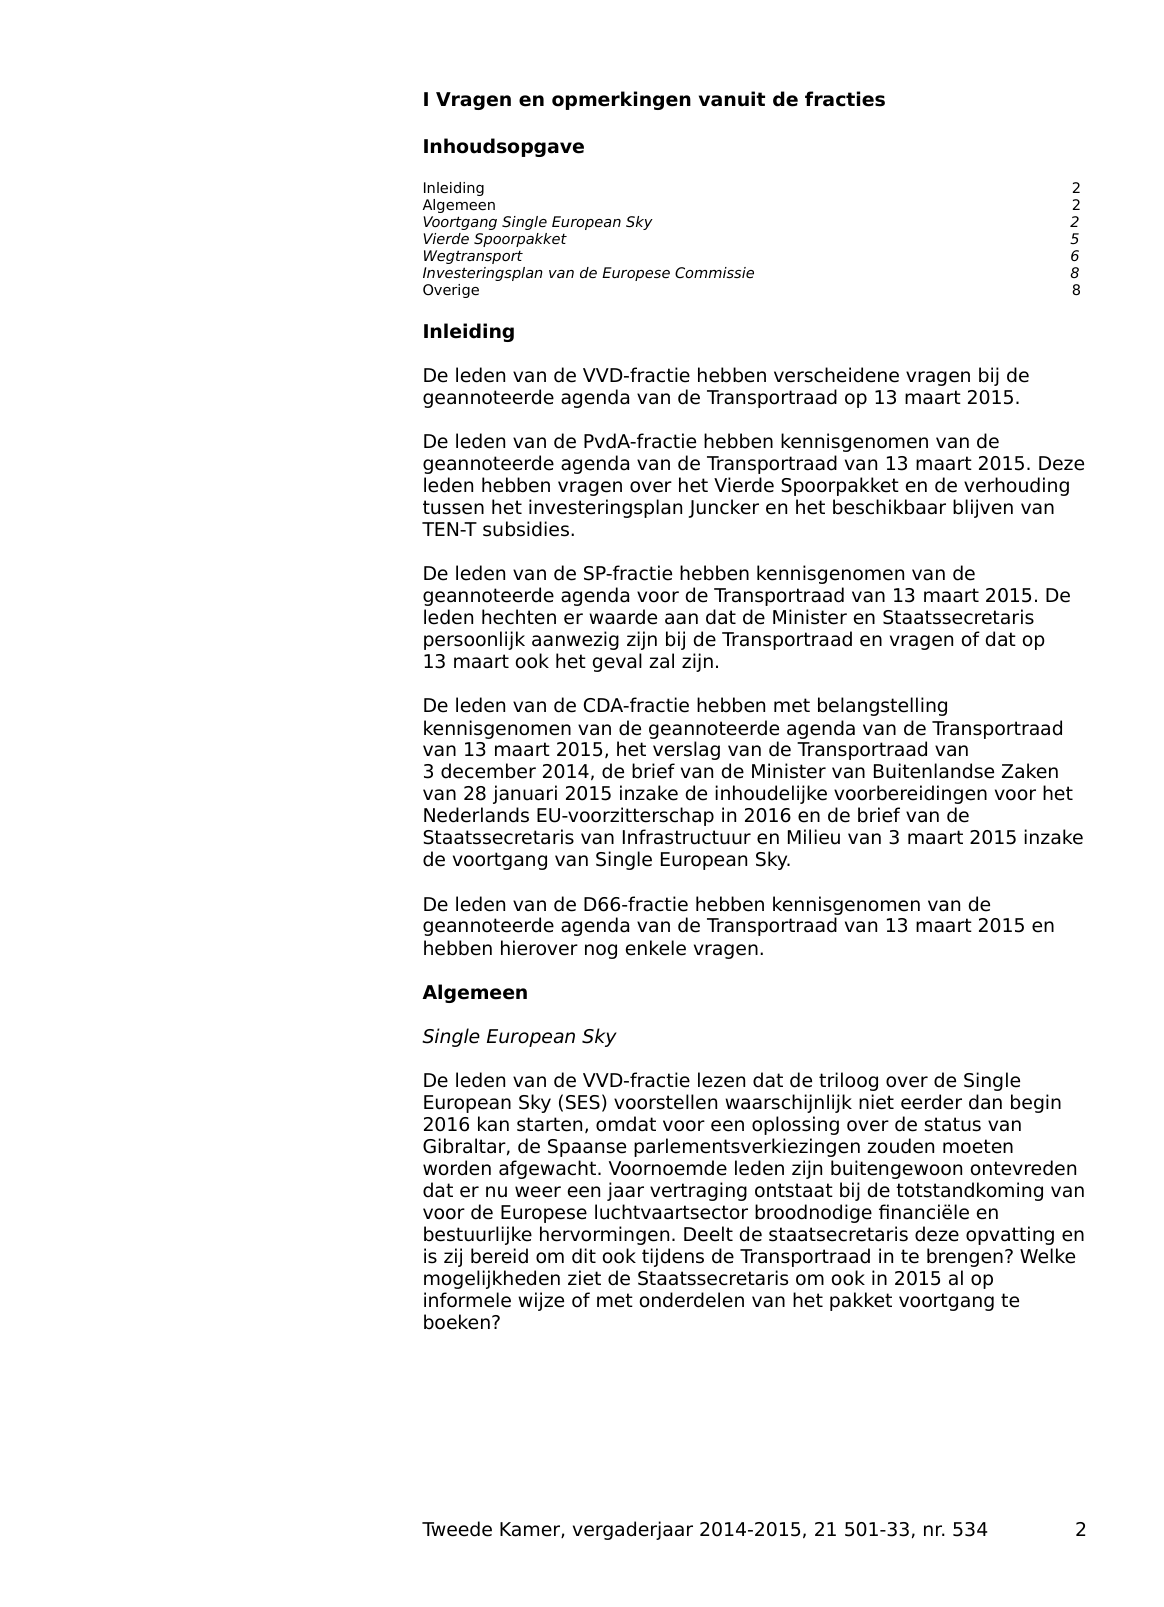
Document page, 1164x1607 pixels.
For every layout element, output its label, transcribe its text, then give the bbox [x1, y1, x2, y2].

subtitle Single European Sky [422, 1026, 1087, 1048]
table_cell 2 [1013, 214, 1087, 231]
table_cell 8 [1013, 282, 1087, 299]
subtitle Inleiding [422, 321, 1087, 343]
table_cell 6 [1013, 248, 1087, 265]
table_cell Vierde Spoorpakket [422, 231, 1013, 248]
text De leden van de D66-fractie hebben kennisgenomen van de geannoteerde agenda van de Transportraad van 13 maart 2015 en hebben hierover nog enkele vragen. [422, 893, 1087, 959]
table_cell Investeringsplan van de Europese Commissie [422, 265, 1013, 282]
table_header Inleiding [422, 180, 1013, 197]
subtitle Inhoudsopgave [422, 136, 1087, 158]
table_cell 5 [1013, 231, 1087, 248]
table_header 2 [1013, 180, 1087, 197]
table_cell Wegtransport [422, 248, 1013, 265]
text De leden van de VVD-fractie lezen dat de triloog over de Single European Sky (SES) voorstellen waarschijnlijk niet eerder dan begin 2016 kan starten, omdat voor een oplossing over de status van Gibraltar, de Spaanse parlementsverkiezingen zouden moeten worden afgewacht. Voornoemde leden zijn buitengewoon ontevreden dat er nu weer een jaar vertraging ontstaat bij de totstandkoming van voor de Europese luchtvaartsector broodnodige financiële en bestuurlijke hervormingen. Deelt de staatsecretaris deze opvatting en is zij bereid om dit ook tijdens de Transportraad in te brengen? Welke mogelijkheden ziet de Staatssecretaris om ook in 2015 al op informele wijze of met onderdelen van het pakket voortgang te boeken? [422, 1070, 1087, 1334]
text De leden van de CDA-fractie hebben met belangstelling kennisgenomen van de geannoteerde agenda van de Transportraad van 13 maart 2015, het verslag van de Transportraad van 3 december 2014, de brief van de Minister van Buitenlandse Zaken van 28 januari 2015 inzake de inhoudelijke voorbereidingen voor het Nederlands EU-voorzitterschap in 2016 en de brief van de Staatssecretaris van Infrastructuur en Milieu van 3 maart 2015 inzake de voortgang van Single European Sky. [422, 695, 1087, 871]
table_cell 8 [1013, 265, 1087, 282]
table_cell Overige [422, 282, 1013, 299]
table_cell Voortgang Single European Sky [422, 214, 1013, 231]
text De leden van de PvdA-fractie hebben kennisgenomen van de geannoteerde agenda van de Transportraad van 13 maart 2015. Deze leden hebben vragen over het Vierde Spoorpakket en de verhouding tussen het investeringsplan Juncker en het beschikbaar blijven van TEN-T subsidies. [422, 431, 1087, 541]
text De leden van de VVD-fractie hebben verscheidene vragen bij de geannoteerde agenda van de Transportraad op 13 maart 2015. [422, 365, 1087, 409]
table_cell 2 [1013, 197, 1087, 214]
subtitle Algemeen [422, 982, 1087, 1003]
text De leden van de SP-fractie hebben kennisgenomen van de geannoteerde agenda voor de Transportraad van 13 maart 2015. De leden hechten er waarde aan dat de Minister en Staatssecretaris persoonlijk aanwezig zijn bij de Transportraad en vragen of dat op 13 maart ook het geval zal zijn. [422, 563, 1087, 673]
subtitle I Vragen en opmerkingen vanuit de fracties [422, 89, 1087, 111]
table_cell Algemeen [422, 197, 1013, 214]
